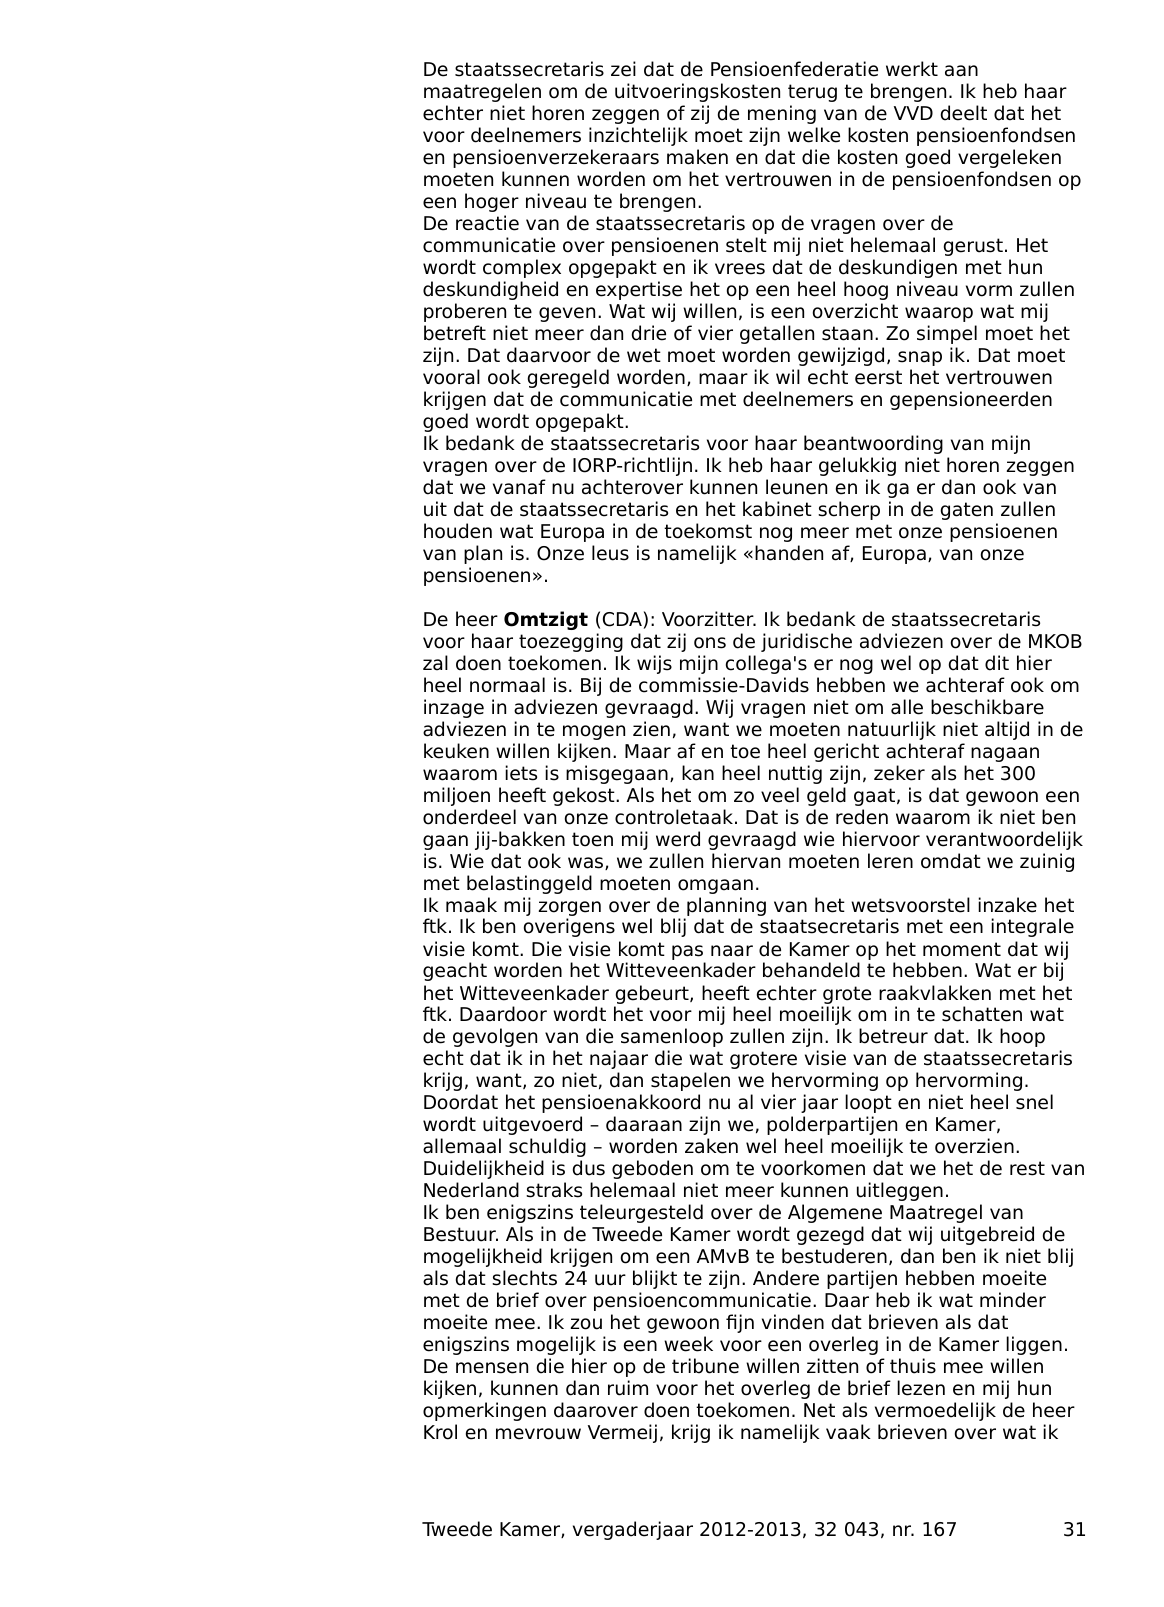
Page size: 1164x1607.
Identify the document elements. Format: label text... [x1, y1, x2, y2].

text Ik ben enigszins teleurgesteld over de Algemene Maatregel van Bestuur. Als in de Tweede Kamer wordt gezegd dat wij uitgebreid de mogelijkheid krijgen om een AMvB te bestuderen, dan ben ik niet blij als dat slechts 24 uur blijkt te zijn. Andere partijen hebben moeite met de brief over pensioencommunicatie. Daar heb ik wat minder moeite mee. Ik zou het gewoon fijn vinden dat brieven als dat enigszins mogelijk is een week voor een overleg in de Kamer liggen. De mensen die hier op de tribune willen zitten of thuis mee willen kijken, kunnen dan ruim voor het overleg de brief lezen en mij hun opmerkingen daarover doen toekomen. Net als vermoedelijk de heer Krol en mevrouw Vermeij, krijg ik namelijk vaak brieven over wat ik [422, 1202, 1087, 1444]
text Ik bedank de staatssecretaris voor haar beantwoording van mijn vragen over de IORP-richtlijn. Ik heb haar gelukkig niet horen zeggen dat we vanaf nu achterover kunnen leunen en ik ga er dan ook van uit dat de staatssecretaris en het kabinet scherp in de gaten zullen houden wat Europa in de toekomst nog meer met onze pensioenen van plan is. Onze leus is namelijk «handen af, Europa, van onze pensioenen». [422, 433, 1087, 587]
text De reactie van de staatssecretaris op de vragen over de communicatie over pensioenen stelt mij niet helemaal gerust. Het wordt complex opgepakt en ik vrees dat de deskundigen met hun deskundigheid en expertise het op een heel hoog niveau vorm zullen proberen te geven. Wat wij willen, is een overzicht waarop wat mij betreft niet meer dan drie of vier getallen staan. Zo simpel moet het zijn. Dat daarvoor de wet moet worden gewijzigd, snap ik. Dat moet vooral ook geregeld worden, maar ik wil echt eerst het vertrouwen krijgen dat de communicatie met deelnemers en gepensioneerden goed wordt opgepakt. [422, 213, 1087, 433]
text De staatssecretaris zei dat de Pensioenfederatie werkt aan maatregelen om de uitvoeringskosten terug te brengen. Ik heb haar echter niet horen zeggen of zij de mening van de VVD deelt dat het voor deelnemers inzichtelijk moet zijn welke kosten pensioenfondsen en pensioenverzekeraars maken en dat die kosten goed vergeleken moeten kunnen worden om het vertrouwen in de pensioenfondsen op een hoger niveau te brengen. [422, 59, 1087, 213]
text Ik maak mij zorgen over de planning van het wetsvoorstel inzake het ftk. Ik ben overigens wel blij dat de staatsecretaris met een integrale visie komt. Die visie komt pas naar de Kamer op het moment dat wij geacht worden het Witteveenkader behandeld te hebben. Wat er bij het Witteveenkader gebeurt, heeft echter grote raakvlakken met het ftk. Daardoor wordt het voor mij heel moeilijk om in te schatten wat de gevolgen van die samenloop zullen zijn. Ik betreur dat. Ik hoop echt dat ik in het najaar die wat grotere visie van de staatssecretaris krijg, want, zo niet, dan stapelen we hervorming op hervorming. Doordat het pensioenakkoord nu al vier jaar loopt en niet heel snel wordt uitgevoerd – daaraan zijn we, polderpartijen en Kamer, allemaal schuldig – worden zaken wel heel moeilijk te overzien. Duidelijkheid is dus geboden om te voorkomen dat we het de rest van Nederland straks helemaal niet meer kunnen uitleggen. [422, 894, 1087, 1202]
text De heer Omtzigt (CDA): Voorzitter. Ik bedank de staatssecretaris voor haar toezegging dat zij ons de juridische adviezen over de MKOB zal doen toekomen. Ik wijs mijn collega's er nog wel op dat dit hier heel normaal is. Bij de commissie-Davids hebben we achteraf ook om inzage in adviezen gevraagd. Wij vragen niet om alle beschikbare adviezen in te mogen zien, want we moeten natuurlijk niet altijd in de keuken willen kijken. Maar af en toe heel gericht achteraf nagaan waarom iets is misgegaan, kan heel nuttig zijn, zeker als het 300 miljoen heeft gekost. Als het om zo veel geld gaat, is dat gewoon een onderdeel van onze controletaak. Dat is de reden waarom ik niet ben gaan jij-bakken toen mij werd gevraagd wie hiervoor verantwoordelijk is. Wie dat ook was, we zullen hiervan moeten leren omdat we zuinig met belastinggeld moeten omgaan. [422, 609, 1087, 894]
